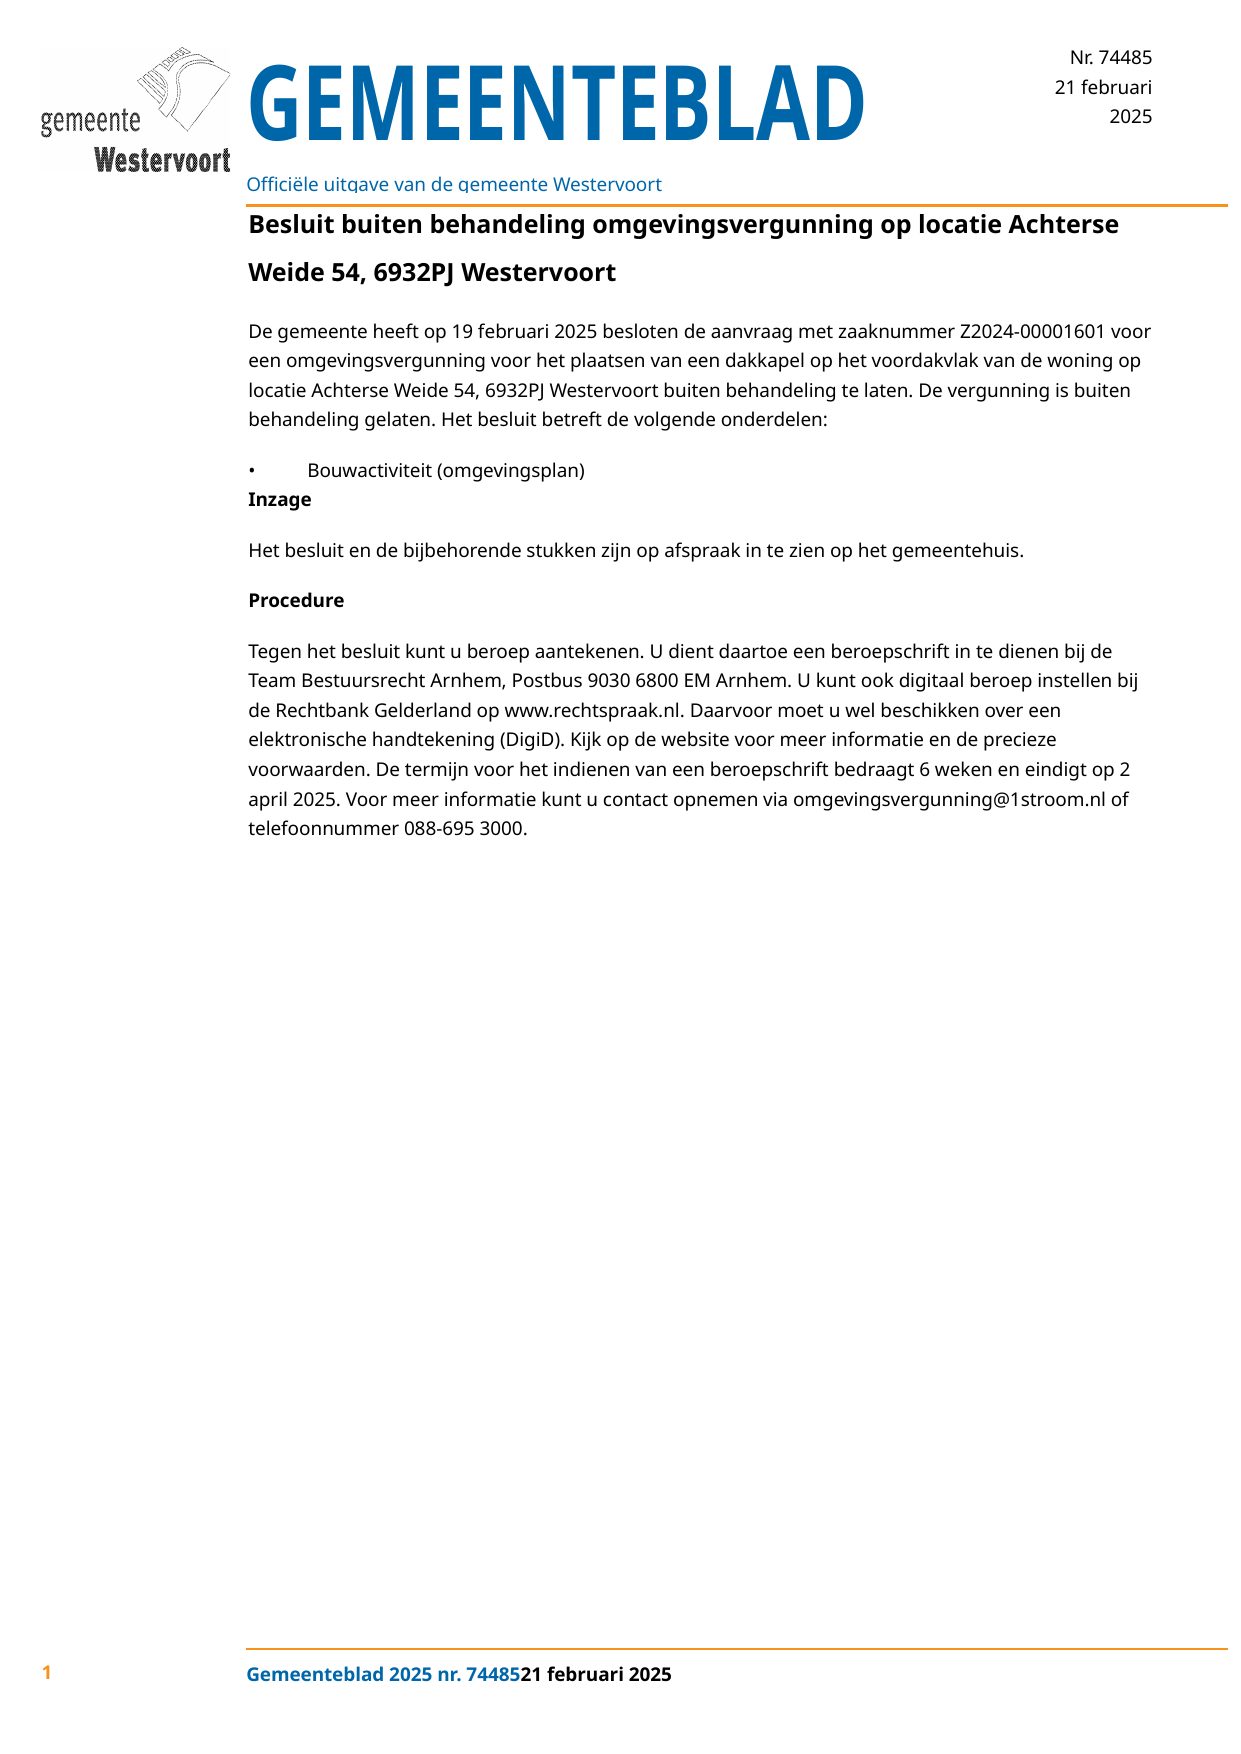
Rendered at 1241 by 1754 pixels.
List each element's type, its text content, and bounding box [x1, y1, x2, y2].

text Procedure [248, 587, 1152, 613]
text Besluit buiten behandeling omgevingsvergunning op locatie Achterse Weide 54, 6932PJ Westervoort [248, 207, 1152, 288]
text Het besluit en de bijbehorende stukken zijn op afspraak in te zien op het gemeentehuis. [248, 537, 1152, 563]
text Inzage [248, 487, 1152, 512]
picture [41, 47, 231, 172]
list Bouwactiviteit (omgevingsplan) [248, 457, 1152, 483]
text De gemeente heeft op 19 februari 2025 besloten de aanvraag met zaaknummer Z2024-00001601 voor een omgevingsvergunning voor het plaatsen van een dakkapel op het voordakvlak van de woning op locatie Achterse Weide 54, 6932PJ Westervoort buiten behandeling te laten. De vergunning is buiten behandeling gelaten. Het besluit betreft de volgende onderdelen: [248, 318, 1152, 432]
text Tegen het besluit kunt u beroep aantekenen. U dient daartoe een beroepschrift in te dienen bij de Team Bestuursrecht Arnhem, Postbus 9030 6800 EM Arnhem. U kunt ook digitaal beroep instellen bij de Rechtbank Gelderland op www.rechtspraak.nl. Daarvoor moet u wel beschikken over een elektronische handtekening (DigiD). Kijk op de website voor meer informatie en de precieze voorwaarden. De termijn voor het indienen van een beroepschrift bedraagt 6 weken en eindigt op 2 april 2025. Voor meer informatie kunt u contact opnemen via omgevingsvergunning@1stroom.nl of telefoonnummer 088-695 3000. [248, 638, 1152, 841]
